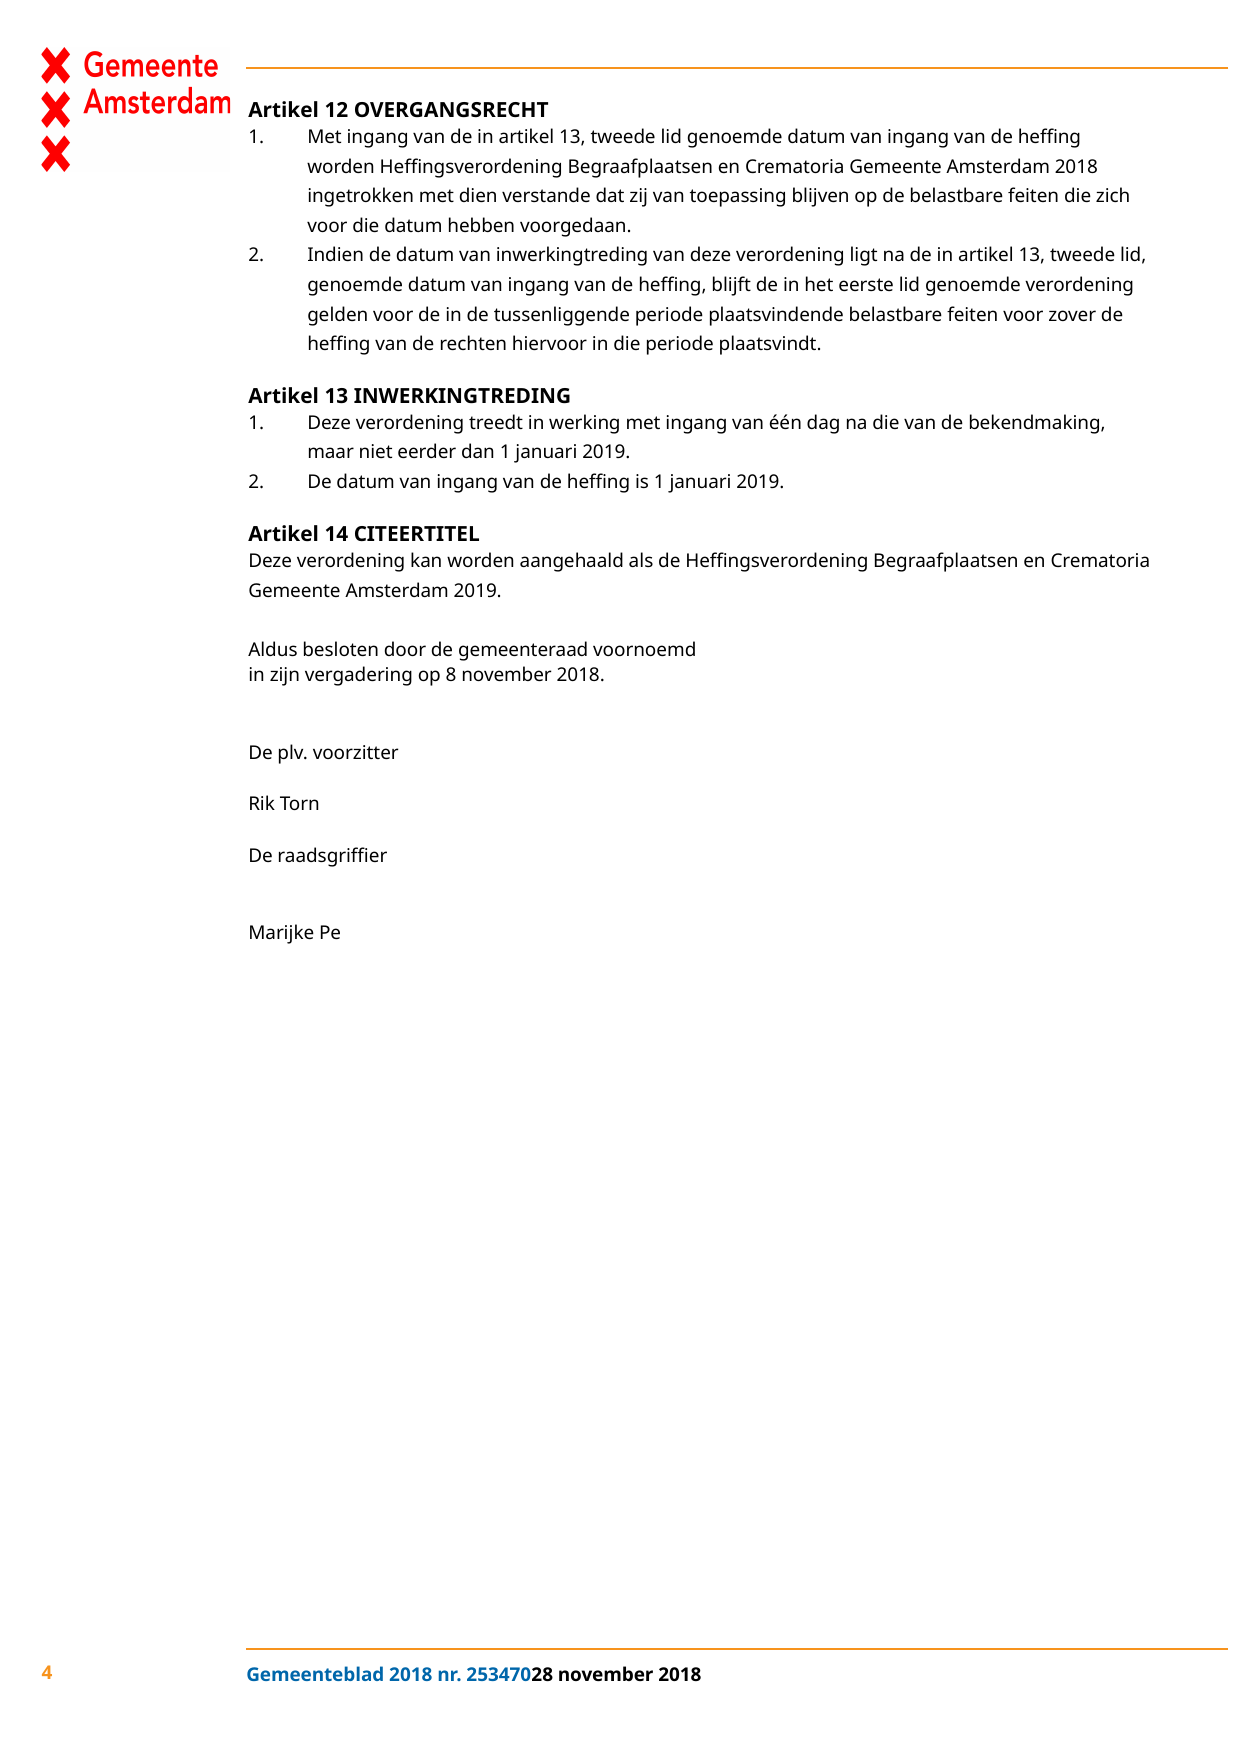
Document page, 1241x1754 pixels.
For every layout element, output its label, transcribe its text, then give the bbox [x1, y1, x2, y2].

text Artikel 13 INWERKINGTREDING [248, 381, 1152, 409]
text Artikel 14 CITEERTITEL [248, 519, 1152, 547]
text in zijn vergadering op 8 november 2018. [248, 662, 1152, 687]
text De plv. voorzitter [248, 739, 1152, 764]
text Aldus besloten door de gemeenteraad voornoemd [248, 636, 1152, 662]
picture [41, 47, 231, 172]
list De datum van ingang van de heffing is 1 januari 2019. [248, 468, 1152, 494]
list Deze verordening treedt in werking met ingang van één dag na die van de bekendmaking, maar niet eerder dan 1 januari 2019. [248, 409, 1152, 464]
list Indien de datum van inwerkingtreding van deze verordening ligt na de in artikel 13, tweede lid, genoemde datum van ingang van de heffing, blijft de in het eerste lid genoemde verordening gelden voor de in de tussenliggende periode plaatsvindende belastbare feiten voor zover de heffing van de rechten hiervoor in die periode plaatsvindt. [248, 242, 1152, 356]
list Met ingang van de in artikel 13, tweede lid genoemde datum van ingang van de heffing worden Heffingsverordening Begraafplaatsen en Crematoria Gemeente Amsterdam 2018 ingetrokken met dien verstande dat zij van toepassing blijven op de belastbare feiten die zich voor die datum hebben voorgedaan. [248, 123, 1152, 238]
text Deze verordening kan worden aangehaald als de Heffingsverordening Begraafplaatsen en Crematoria Gemeente Amsterdam 2019. [248, 547, 1152, 602]
text Rik Torn [248, 790, 1152, 816]
text Marijke Pe [248, 919, 1152, 945]
text Artikel 12 OVERGANGSRECHT [248, 95, 1152, 123]
text De raadsgriffier [248, 842, 1152, 867]
